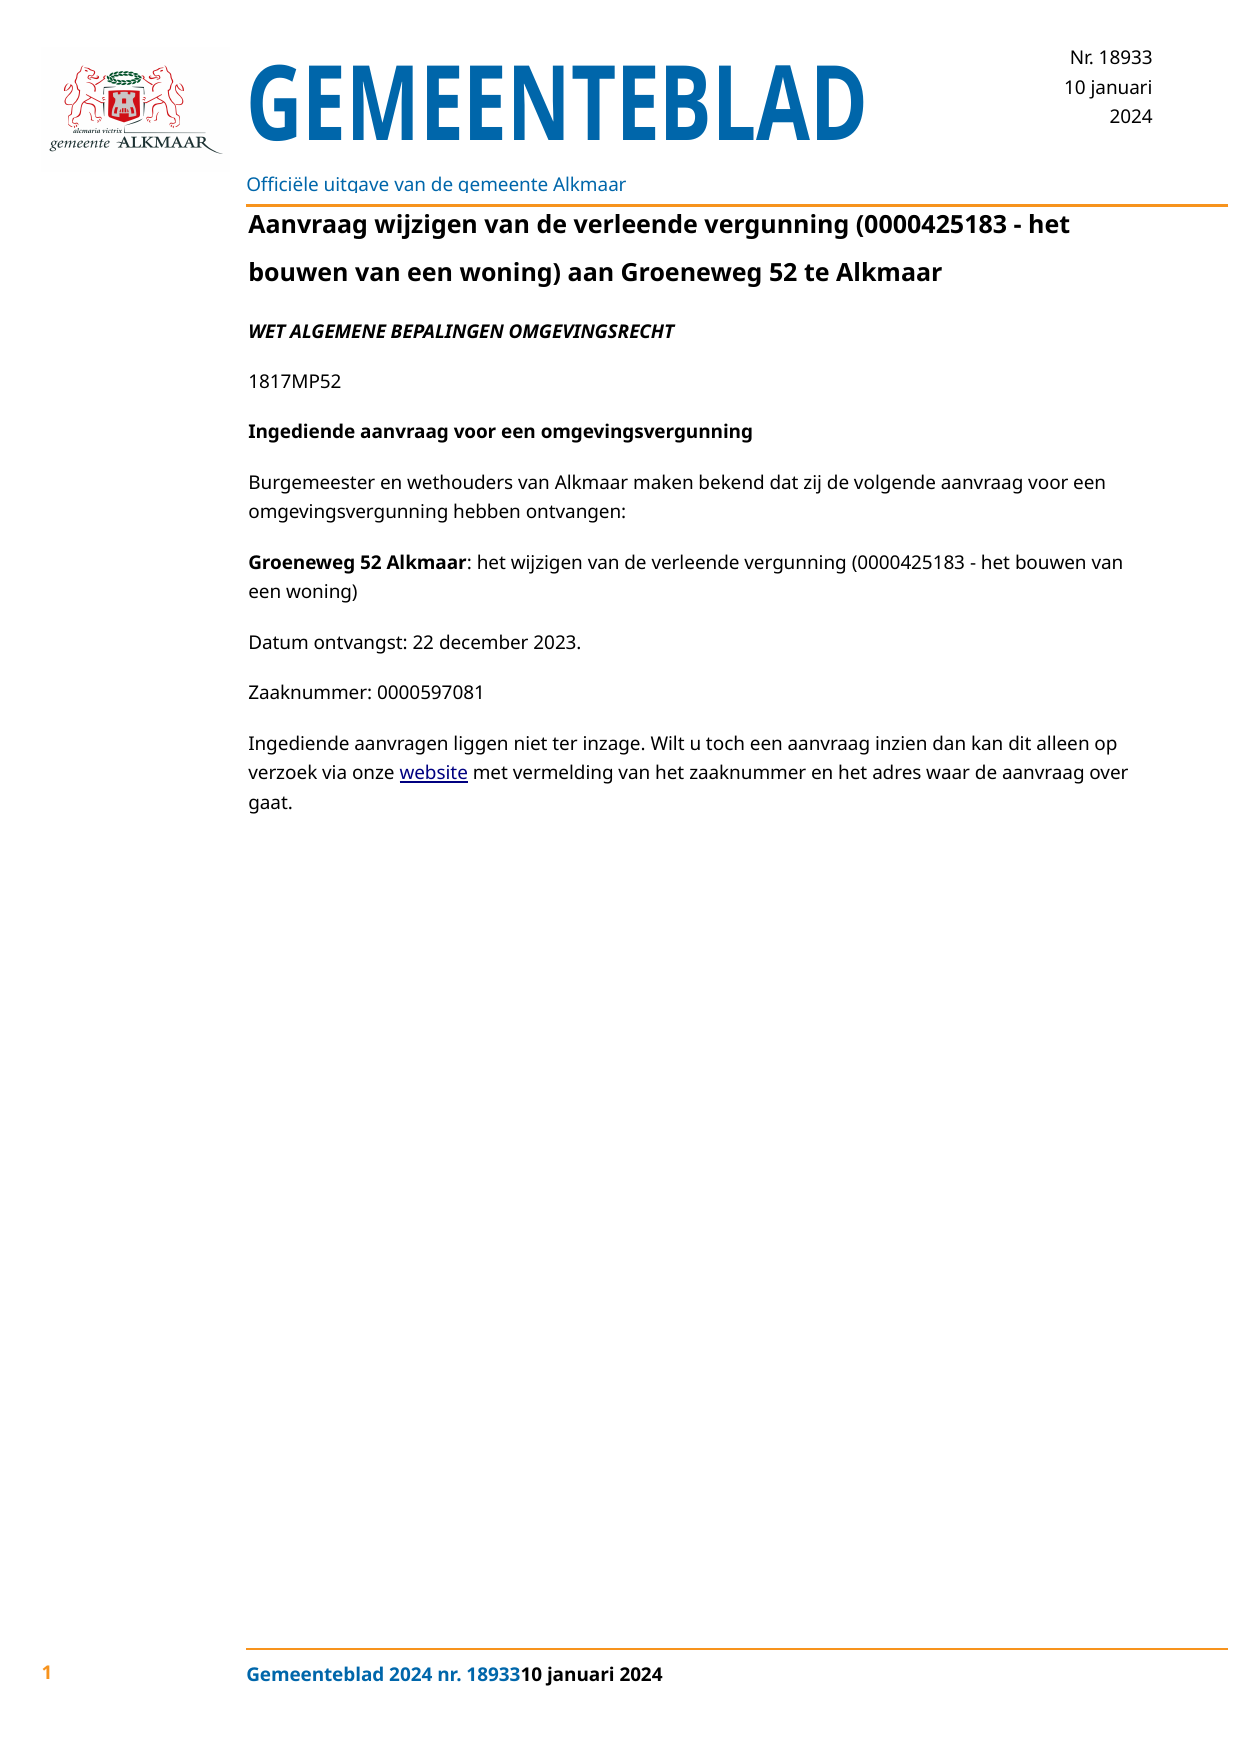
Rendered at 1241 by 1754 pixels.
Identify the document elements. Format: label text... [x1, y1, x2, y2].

text Ingediende aanvraag voor een omgevingsvergunning [248, 419, 1152, 444]
text WET ALGEMENE BEPALINGEN OMGEVINGSRECHT [248, 318, 1152, 344]
text Ingediende aanvragen liggen niet ter inzage. Wilt u toch een aanvraag inzien dan kan dit alleen op verzoek via onze website met vermelding van het zaaknummer en het adres waar de aanvraag over gaat. [248, 730, 1152, 815]
text Datum ontvangst: 22 december 2023. [248, 629, 1152, 655]
picture [41, 47, 231, 172]
text Groeneweg 52 Alkmaar: het wijzigen van de verleende vergunning (0000425183 - het bouwen van een woning) [248, 549, 1152, 604]
text Aanvraag wijzigen van de verleende vergunning (0000425183 - het bouwen van een woning) aan Groeneweg 52 te Alkmaar [248, 207, 1152, 288]
text 1817MP52 [248, 368, 1152, 394]
text Zaaknummer: 0000597081 [248, 679, 1152, 705]
text Burgemeester en wethouders van Alkmaar maken bekend dat zij de volgende aanvraag voor een omgevingsvergunning hebben ontvangen: [248, 469, 1152, 524]
